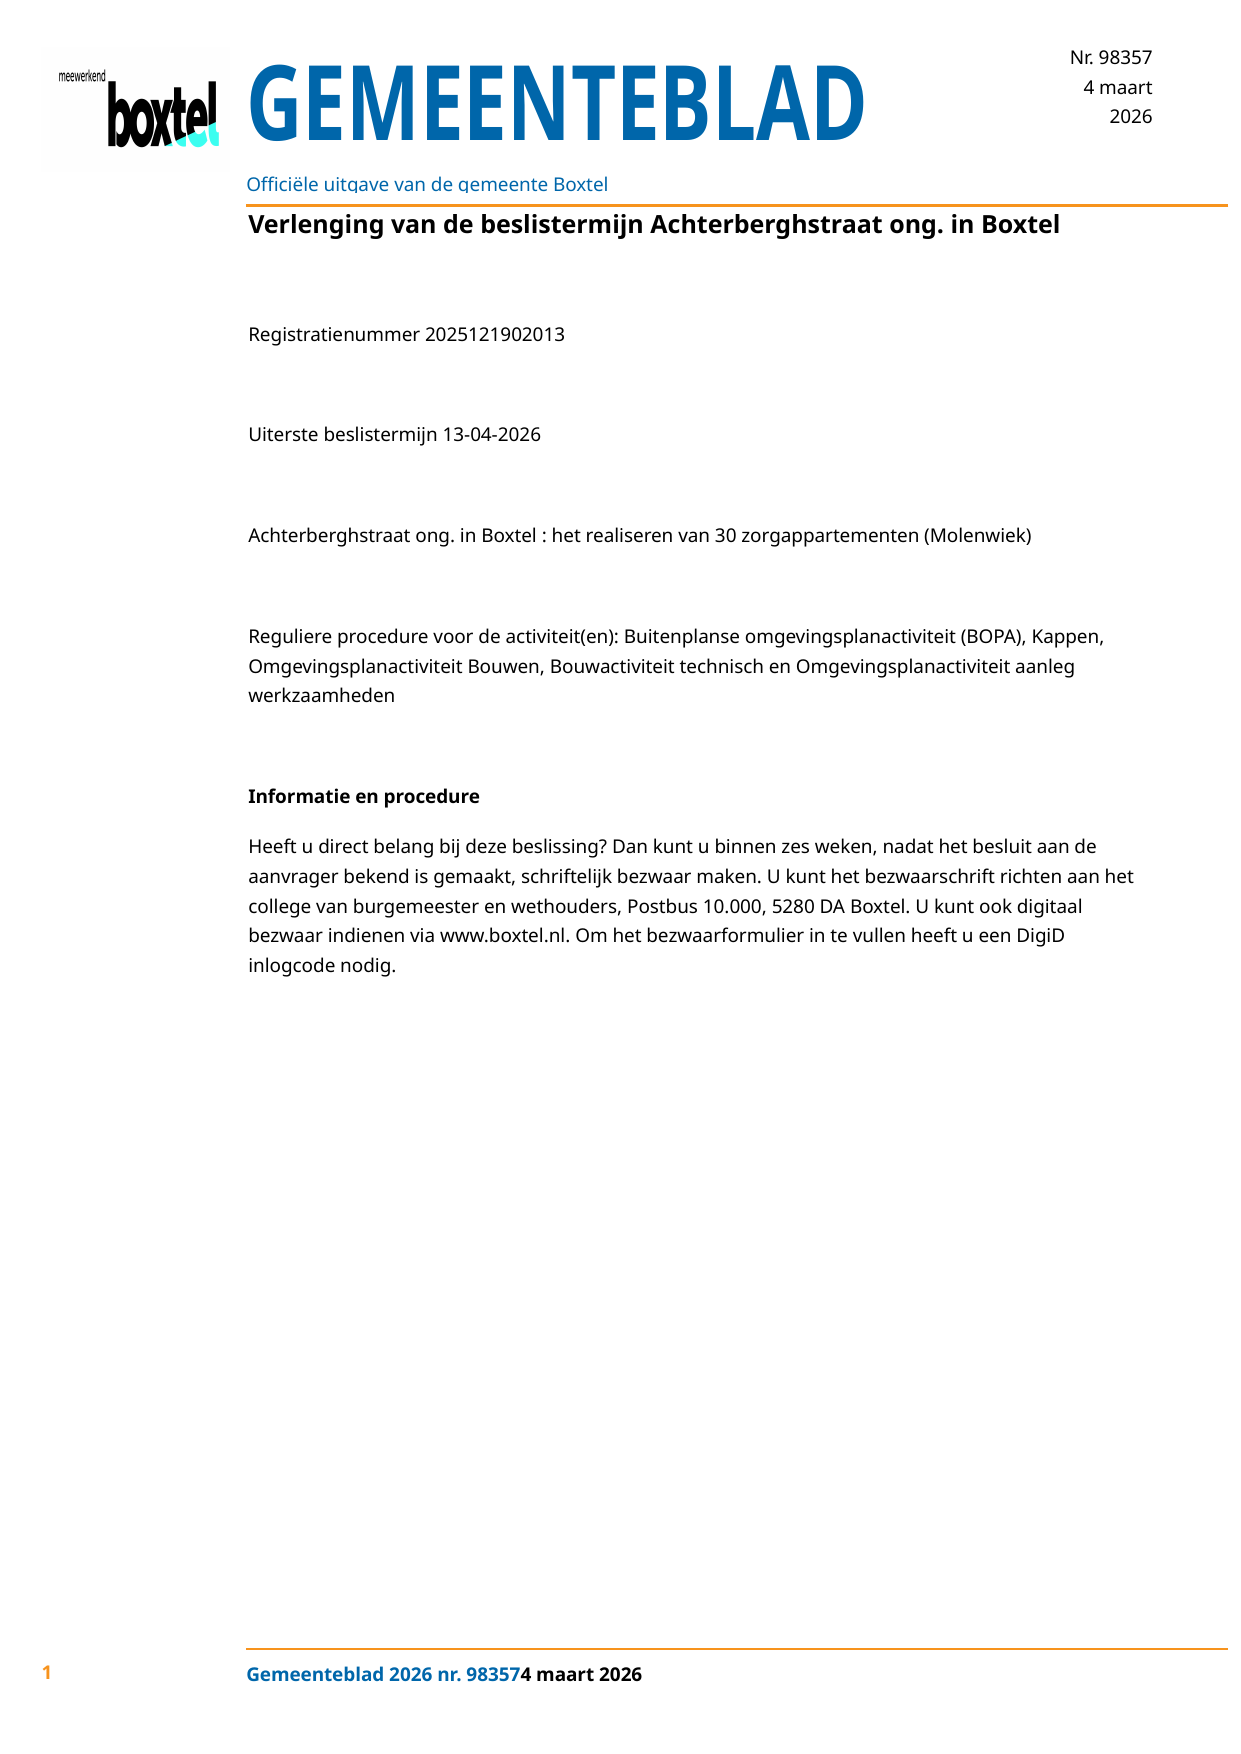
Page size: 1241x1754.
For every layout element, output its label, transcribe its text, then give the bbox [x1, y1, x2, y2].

text Uiterste beslistermijn 13-04-2026 [248, 422, 1152, 447]
picture [41, 47, 231, 172]
text Reguliere procedure voor de activiteit(en): Buitenplanse omgevingsplanactiviteit (BOPA), Kappen, Omgevingsplanactiviteit Bouwen, Bouwactiviteit technisch en Omgevingsplanactiviteit aanleg werkzaamheden [248, 623, 1152, 708]
text Achterberghstraat ong. in Boxtel : het realiseren van 30 zorgappartementen (Molenwiek) [248, 522, 1152, 548]
text Verlenging van de beslistermijn Achterberghstraat ong. in Boxtel [248, 207, 1152, 241]
text Heeft u direct belang bij deze beslissing? Dan kunt u binnen zes weken, nadat het besluit aan de aanvrager bekend is gemaakt, schriftelijk bezwaar maken. U kunt het bezwaarschrift richten aan het college van burgemeester en wethouders, Postbus 10.000, 5280 DA Boxtel. U kunt ook digitaal bezwaar indienen via www.boxtel.nl. Om het bezwaarformulier in te vullen heeft u een DigiD inlogcode nodig. [248, 834, 1152, 978]
text Registratienummer 2025121902013 [248, 321, 1152, 346]
text Informatie en procedure [248, 783, 1152, 809]
